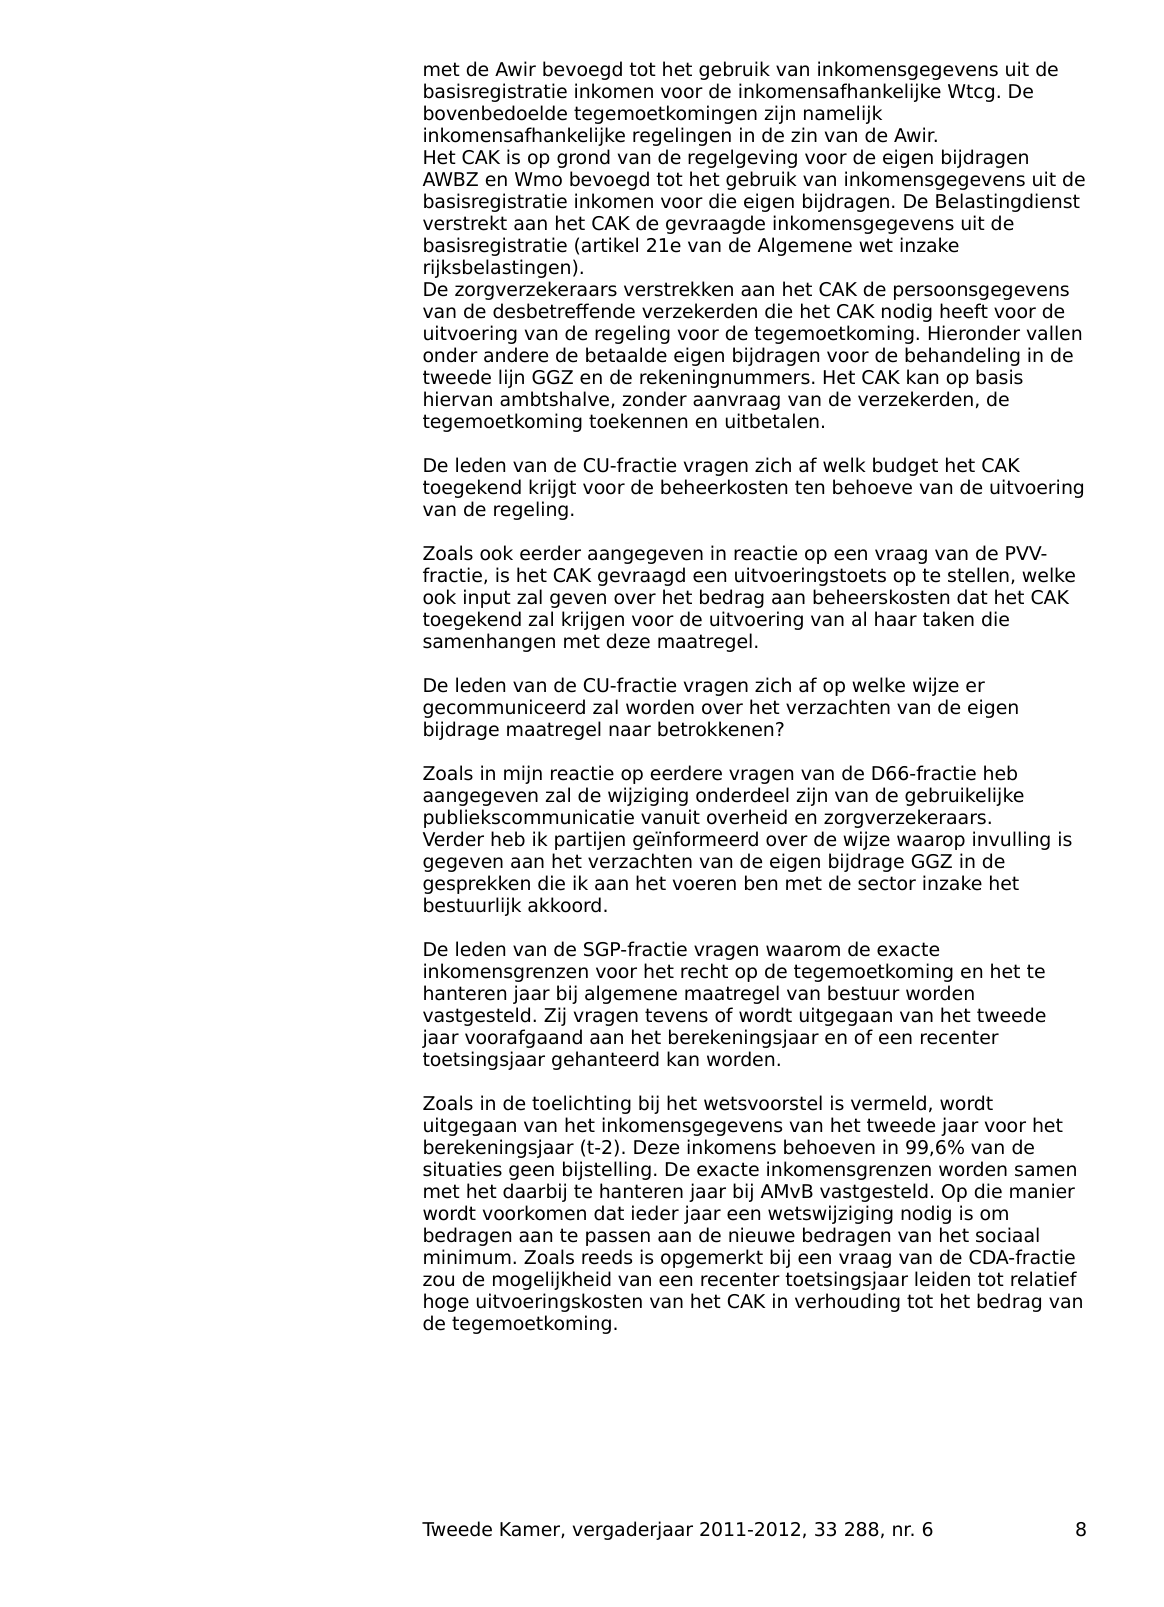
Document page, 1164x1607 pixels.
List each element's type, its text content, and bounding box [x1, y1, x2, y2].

text De leden van de SGP-fractie vragen waarom de exacte inkomensgrenzen voor het recht op de tegemoetkoming en het te hanteren jaar bij algemene maatregel van bestuur worden vastgesteld. Zij vragen tevens of wordt uitgegaan van het tweede jaar voorafgaand aan het berekeningsjaar en of een recenter toetsingsjaar gehanteerd kan worden. [422, 939, 1087, 1071]
text met de Awir bevoegd tot het gebruik van inkomensgegevens uit de basisregistratie inkomen voor de inkomensafhankelijke Wtcg. De bovenbedoelde tegemoetkomingen zijn namelijk inkomensafhankelijke regelingen in de zin van de Awir. [422, 59, 1087, 147]
text De leden van de CU-fractie vragen zich af welk budget het CAK toegekend krijgt voor de beheerkosten ten behoeve van de uitvoering van de regeling. [422, 455, 1087, 521]
text Zoals in mijn reactie op eerdere vragen van de D66-fractie heb aangegeven zal de wijziging onderdeel zijn van de gebruikelijke publiekscommunicatie vanuit overheid en zorgverzekeraars. [422, 763, 1087, 829]
text Verder heb ik partijen geïnformeerd over de wijze waarop invulling is gegeven aan het verzachten van de eigen bijdrage GGZ in de gesprekken die ik aan het voeren ben met de sector inzake het bestuurlijk akkoord. [422, 829, 1087, 917]
text Het CAK is op grond van de regelgeving voor de eigen bijdragen AWBZ en Wmo bevoegd tot het gebruik van inkomensgegevens uit de basisregistratie inkomen voor die eigen bijdragen. De Belastingdienst verstrekt aan het CAK de gevraagde inkomensgegevens uit de basisregistratie (artikel 21e van de Algemene wet inzake rijksbelastingen). [422, 147, 1087, 279]
text De leden van de CU-fractie vragen zich af op welke wijze er gecommuniceerd zal worden over het verzachten van de eigen bijdrage maatregel naar betrokkenen? [422, 675, 1087, 741]
text Zoals ook eerder aangegeven in reactie op een vraag van de PVV-fractie, is het CAK gevraagd een uitvoeringstoets op te stellen, welke ook input zal geven over het bedrag aan beheerskosten dat het CAK toegekend zal krijgen voor de uitvoering van al haar taken die samenhangen met deze maatregel. [422, 543, 1087, 653]
text De zorgverzekeraars verstrekken aan het CAK de persoonsgegevens van de desbetreffende verzekerden die het CAK nodig heeft voor de uitvoering van de regeling voor de tegemoetkoming. Hieronder vallen onder andere de betaalde eigen bijdragen voor de behandeling in de tweede lijn GGZ en de rekeningnummers. Het CAK kan op basis hiervan ambtshalve, zonder aanvraag van de verzekerden, de tegemoetkoming toekennen en uitbetalen. [422, 279, 1087, 433]
text Zoals in de toelichting bij het wetsvoorstel is vermeld, wordt uitgegaan van het inkomensgegevens van het tweede jaar voor het berekeningsjaar (t-2). Deze inkomens behoeven in 99,6% van de situaties geen bijstelling. De exacte inkomensgrenzen worden samen met het daarbij te hanteren jaar bij AMvB vastgesteld. Op die manier wordt voorkomen dat ieder jaar een wetswijziging nodig is om bedragen aan te passen aan de nieuwe bedragen van het sociaal minimum. Zoals reeds is opgemerkt bij een vraag van de CDA-fractie zou de mogelijkheid van een recenter toetsingsjaar leiden tot relatief hoge uitvoeringskosten van het CAK in verhouding tot het bedrag van de tegemoetkoming. [422, 1093, 1087, 1335]
